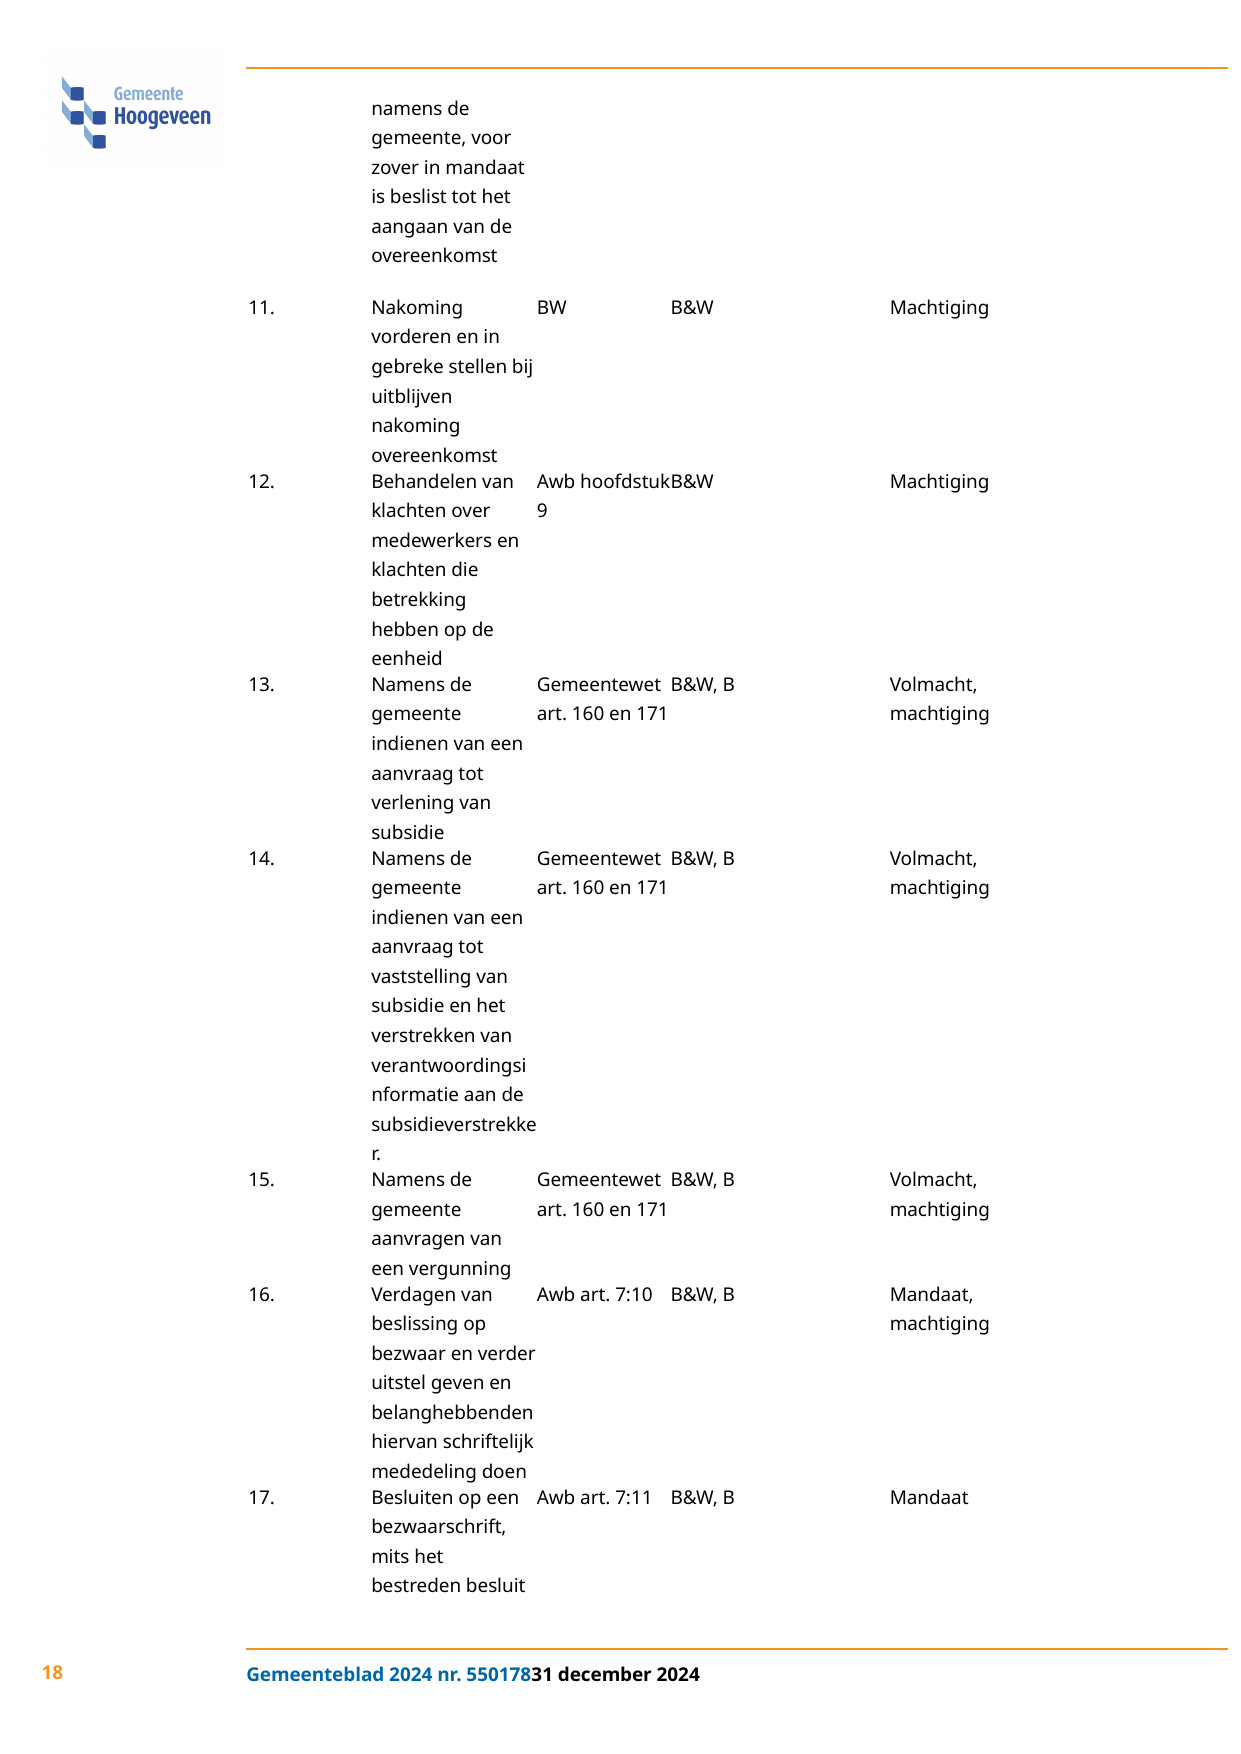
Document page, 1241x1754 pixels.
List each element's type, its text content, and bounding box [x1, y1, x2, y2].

table_cell [537, 95, 670, 268]
table_cell Volmacht, machtiging [890, 1166, 1029, 1281]
table_cell Volmacht, machtiging [890, 671, 1029, 845]
table_cell 12. [248, 468, 371, 671]
picture [41, 47, 231, 172]
table_cell [1029, 1484, 1152, 1598]
table_cell namens de gemeente, voor zover in mandaat is beslist tot het aangaan van de overeenkomst [371, 95, 537, 268]
table_cell Mandaat [890, 1484, 1029, 1598]
table_cell [1029, 294, 1152, 468]
table_cell Namens de gemeente indienen van een aanvraag tot vaststelling van subsidie en het verstrekken van verantwoordingsinformatie aan de subsidieverstrekker. [371, 845, 537, 1166]
table_cell Behandelen van klachten over medewerkers en klachten die betrekking hebben op de eenheid [371, 468, 537, 671]
table_cell [371, 269, 537, 294]
table_cell B&W, B [670, 845, 889, 1166]
table_cell [1029, 95, 1152, 268]
table_cell Volmacht, machtiging [890, 845, 1029, 1166]
table_cell B&W, B [670, 1484, 889, 1598]
table_cell B&W, B [670, 671, 889, 845]
table_cell Machtiging [890, 294, 1029, 468]
table_cell Gemeentewet art. 160 en 171 [537, 671, 670, 845]
table_cell B&W, B [670, 1166, 889, 1281]
table_cell B&W, B [670, 1281, 889, 1484]
table_cell [1029, 1281, 1152, 1484]
table_cell Besluiten op een bezwaarschrift, mits het bestreden besluit [371, 1484, 537, 1598]
table_cell 11. [248, 294, 371, 468]
table_cell Gemeentewet art. 160 en 171 [537, 1166, 670, 1281]
table_cell 15. [248, 1166, 371, 1281]
table_cell Awb art. 7:10 [537, 1281, 670, 1484]
table_cell [1029, 269, 1152, 294]
table_cell [248, 95, 371, 268]
table_cell B&W [670, 468, 889, 671]
table_cell Verdagen van beslissing op bezwaar en verder uitstel geven en belanghebbenden hiervan schriftelijk mededeling doen [371, 1281, 537, 1484]
table_cell [537, 269, 670, 294]
table_cell 13. [248, 671, 371, 845]
table_cell [1029, 671, 1152, 845]
table_cell Namens de gemeente indienen van een aanvraag tot verlening van subsidie [371, 671, 537, 845]
table_cell Awb hoofdstuk 9 [537, 468, 670, 671]
table_cell [1029, 468, 1152, 671]
table_cell Machtiging [890, 468, 1029, 671]
table_cell BW [537, 294, 670, 468]
table_cell [1029, 845, 1152, 1166]
table_cell B&W [670, 294, 889, 468]
table_cell Gemeentewet art. 160 en 171 [537, 845, 670, 1166]
table_cell [670, 95, 889, 268]
table_cell 14. [248, 845, 371, 1166]
table_cell 16. [248, 1281, 371, 1484]
table_cell Nakoming vorderen en in gebreke stellen bij uitblijven nakoming overeenkomst [371, 294, 537, 468]
table_cell [890, 95, 1029, 268]
table_cell [670, 269, 889, 294]
table_cell 17. [248, 1484, 371, 1598]
table_cell Awb art. 7:11 [537, 1484, 670, 1598]
table_cell [248, 269, 371, 294]
table_cell [1029, 1166, 1152, 1281]
table_cell [890, 269, 1029, 294]
table_cell Namens de gemeente aanvragen van een vergunning [371, 1166, 537, 1281]
table_cell Mandaat, machtiging [890, 1281, 1029, 1484]
